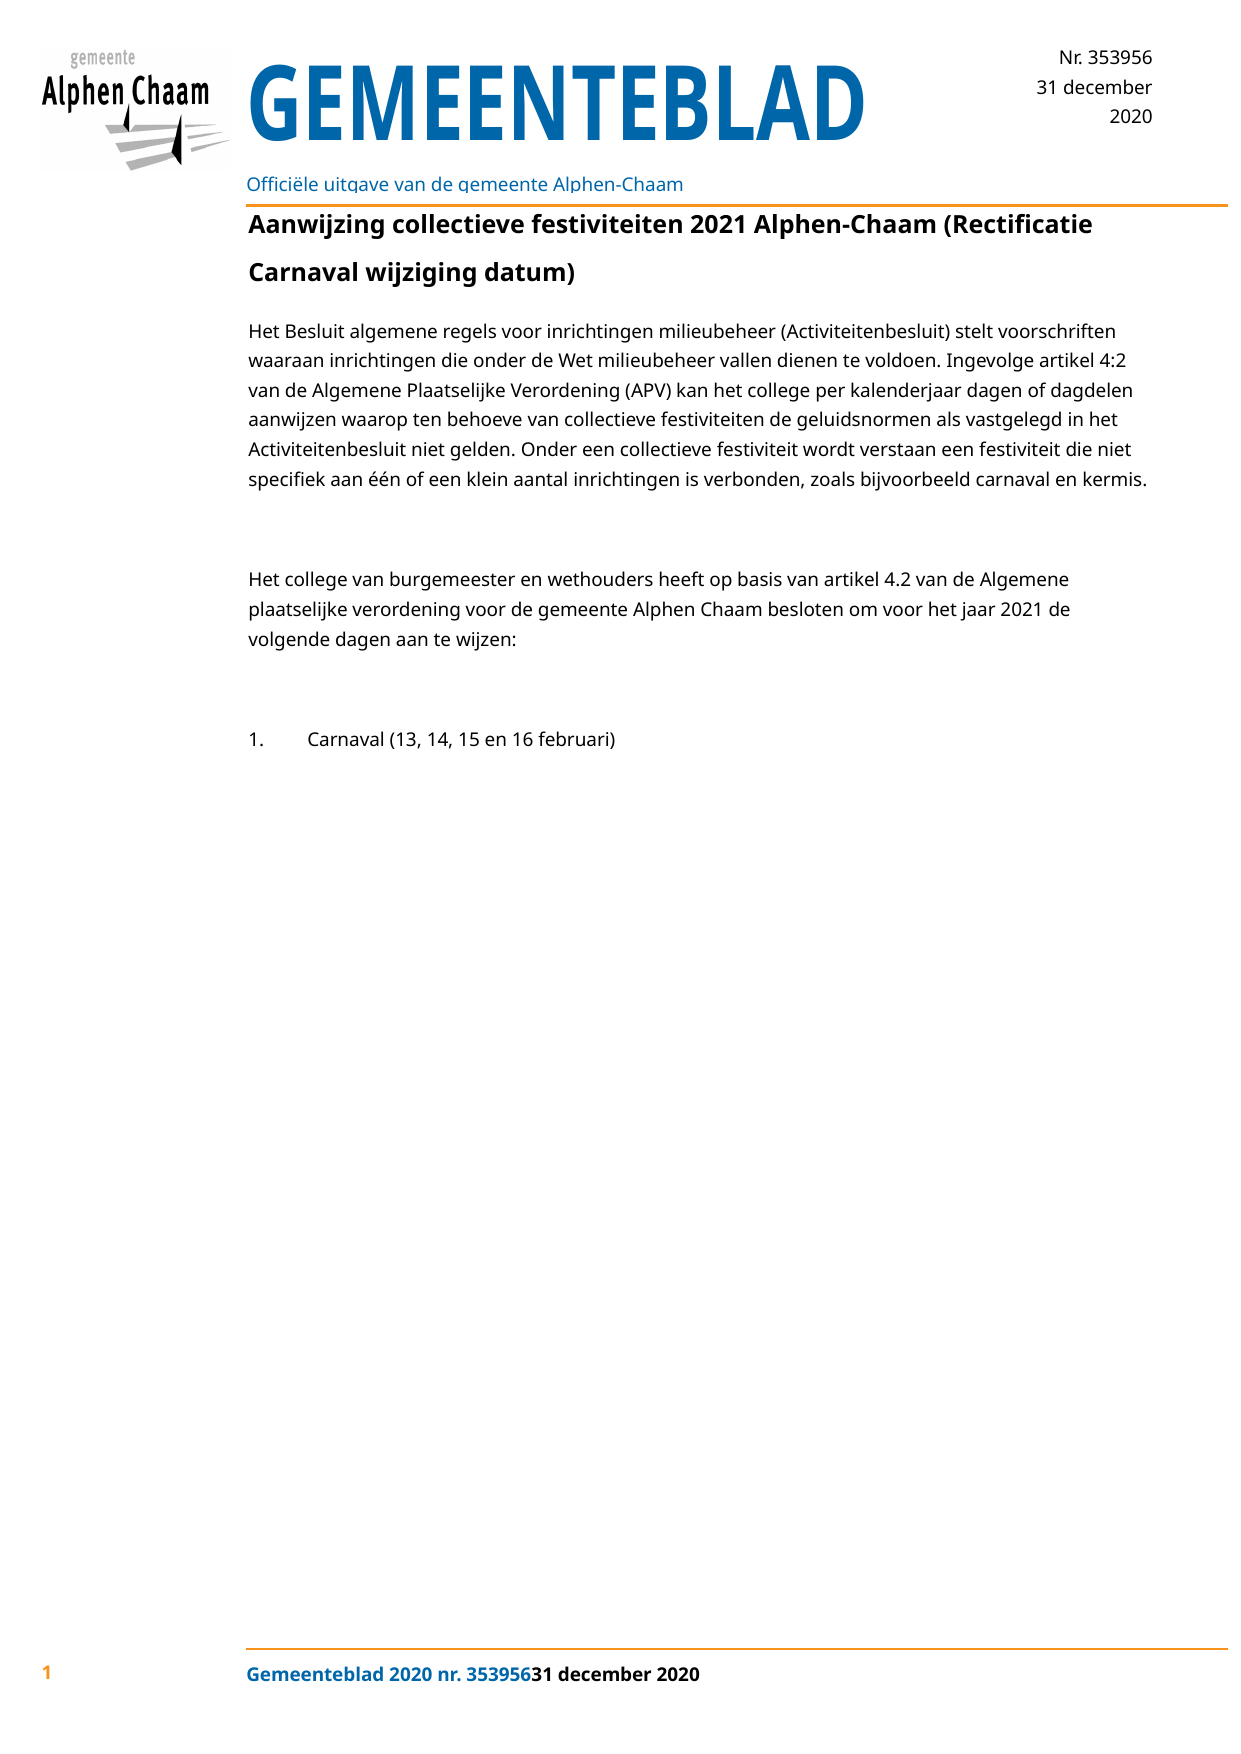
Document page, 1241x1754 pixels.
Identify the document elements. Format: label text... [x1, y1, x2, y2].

text Het college van burgemeester en wethouders heeft op basis van artikel 4.2 van de Algemene plaatselijke verordening voor de gemeente Alphen Chaam besloten om voor het jaar 2021 de volgende dagen aan te wijzen: [248, 567, 1152, 652]
picture [41, 47, 231, 172]
list Carnaval (13, 14, 15 en 16 februari) [248, 727, 1152, 752]
text Aanwijzing collectieve festiviteiten 2021 Alphen-Chaam (Rectificatie Carnaval wijziging datum) [248, 207, 1152, 288]
text Het Besluit algemene regels voor inrichtingen milieubeheer (Activiteitenbesluit) stelt voorschriften waaraan inrichtingen die onder de Wet milieubeheer vallen dienen te voldoen. Ingevolge artikel 4:2 van de Algemene Plaatselijke Verordening (APV) kan het college per kalenderjaar dagen of dagdelen aanwijzen waarop ten behoeve van collectieve festiviteiten de geluidsnormen als vastgelegd in het Activiteitenbesluit niet gelden. Onder een collectieve festiviteit wordt verstaan een festiviteit die niet specifiek aan één of een klein aantal inrichtingen is verbonden, zoals bijvoorbeeld carnaval en kermis. [248, 318, 1152, 492]
